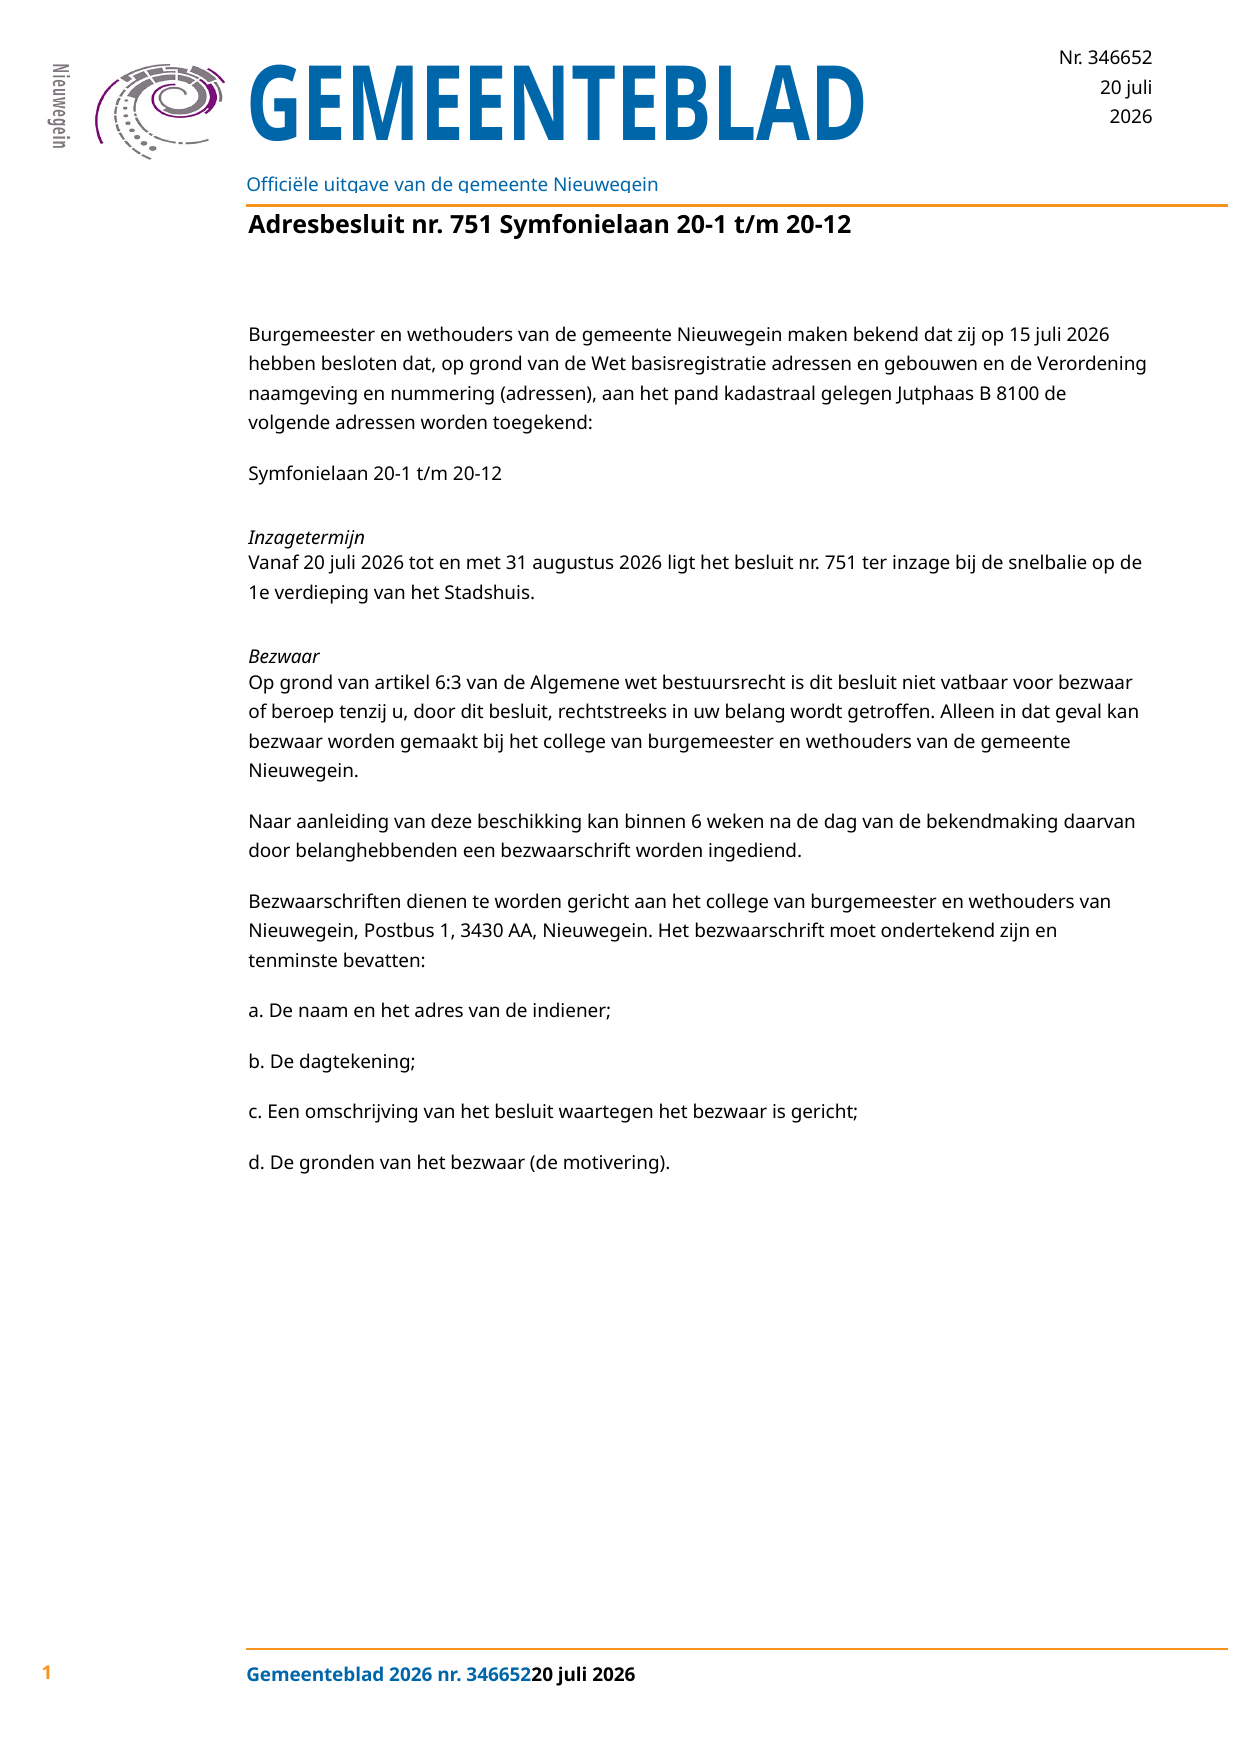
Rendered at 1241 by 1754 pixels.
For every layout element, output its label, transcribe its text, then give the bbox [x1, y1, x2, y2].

text Inzagetermijn [248, 524, 1152, 549]
text Bezwaar [248, 643, 1152, 669]
text Bezwaarschriften dienen te worden gericht aan het college van burgemeester en wethouders van Nieuwegein, Postbus 1, 3430 AA, Nieuwegein. Het bezwaarschrift moet ondertekend zijn en tenminste bevatten: [248, 888, 1152, 973]
text Burgemeester en wethouders van de gemeente Nieuwegein maken bekend dat zij op 15 juli 2026 hebben besloten dat, op grond van de Wet basisregistratie adressen en gebouwen en de Verordening naamgeving en nummering (adressen), aan het pand kadastraal gelegen Jutphaas B 8100 de volgende adressen worden toegekend: [248, 321, 1152, 435]
text Symfonielaan 20-1 t/m 20-12 [248, 460, 1152, 486]
text c. Een omschrijving van het besluit waartegen het bezwaar is gericht; [248, 1098, 1152, 1124]
text Adresbesluit nr. 751 Symfonielaan 20-1 t/m 20-12 [248, 207, 1152, 241]
text b. De dagtekening; [248, 1048, 1152, 1074]
text Naar aanleiding van deze beschikking kan binnen 6 weken na de dag van de bekendmaking daarvan door belanghebbenden een bezwaarschrift worden ingediend. [248, 808, 1152, 863]
text d. De gronden van het bezwaar (de motivering). [248, 1149, 1152, 1174]
text a. De naam en het adres van de indiener; [248, 998, 1152, 1023]
text Vanaf 20 juli 2026 tot en met 31 augustus 2026 ligt het besluit nr. 751 ter inzage bij de snelbalie op de 1e verdieping van het Stadshuis. [248, 549, 1152, 605]
text Op grond van artikel 6:3 van de Algemene wet bestuursrecht is dit besluit niet vatbaar voor bezwaar of beroep tenzij u, door dit besluit, rechtstreeks in uw belang wordt getroffen. Alleen in dat geval kan bezwaar worden gemaakt bij het college van burgemeester en wethouders van de gemeente Nieuwegein. [248, 669, 1152, 783]
picture [41, 47, 231, 172]
